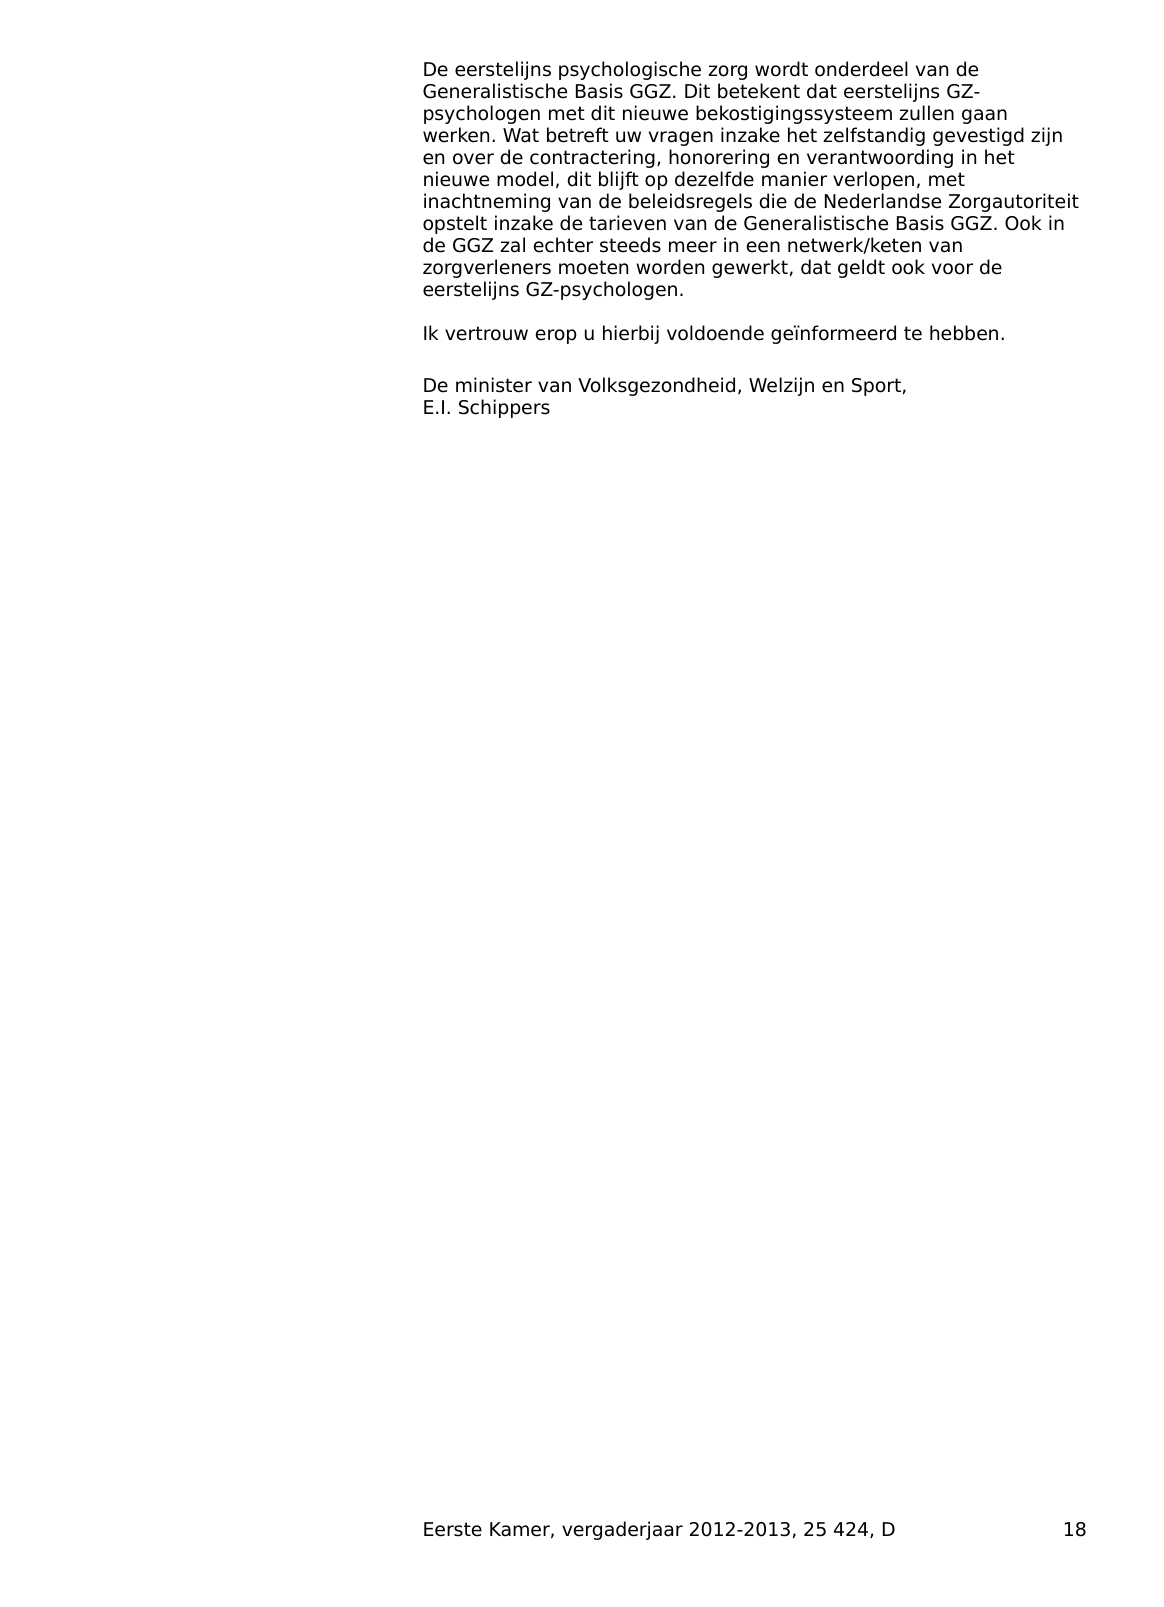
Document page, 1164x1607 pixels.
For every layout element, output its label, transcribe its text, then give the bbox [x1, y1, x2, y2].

text De eerstelijns psychologische zorg wordt onderdeel van de Generalistische Basis GGZ. Dit betekent dat eerstelijns GZ-psychologen met dit nieuwe bekostigingssysteem zullen gaan werken. Wat betreft uw vragen inzake het zelfstandig gevestigd zijn en over de contractering, honorering en verantwoording in het nieuwe model, dit blijft op dezelfde manier verlopen, met inachtneming van de beleidsregels die de Nederlandse Zorgautoriteit opstelt inzake de tarieven van de Generalistische Basis GGZ. Ook in de GGZ zal echter steeds meer in een netwerk/keten van zorgverleners moeten worden gewerkt, dat geldt ook voor de eerstelijns GZ-psychologen. [422, 59, 1087, 301]
text De minister van Volksgezondheid, Welzijn en Sport, E.I. Schippers [422, 375, 1087, 419]
text Ik vertrouw erop u hierbij voldoende geïnformeerd te hebben. [422, 323, 1087, 345]
